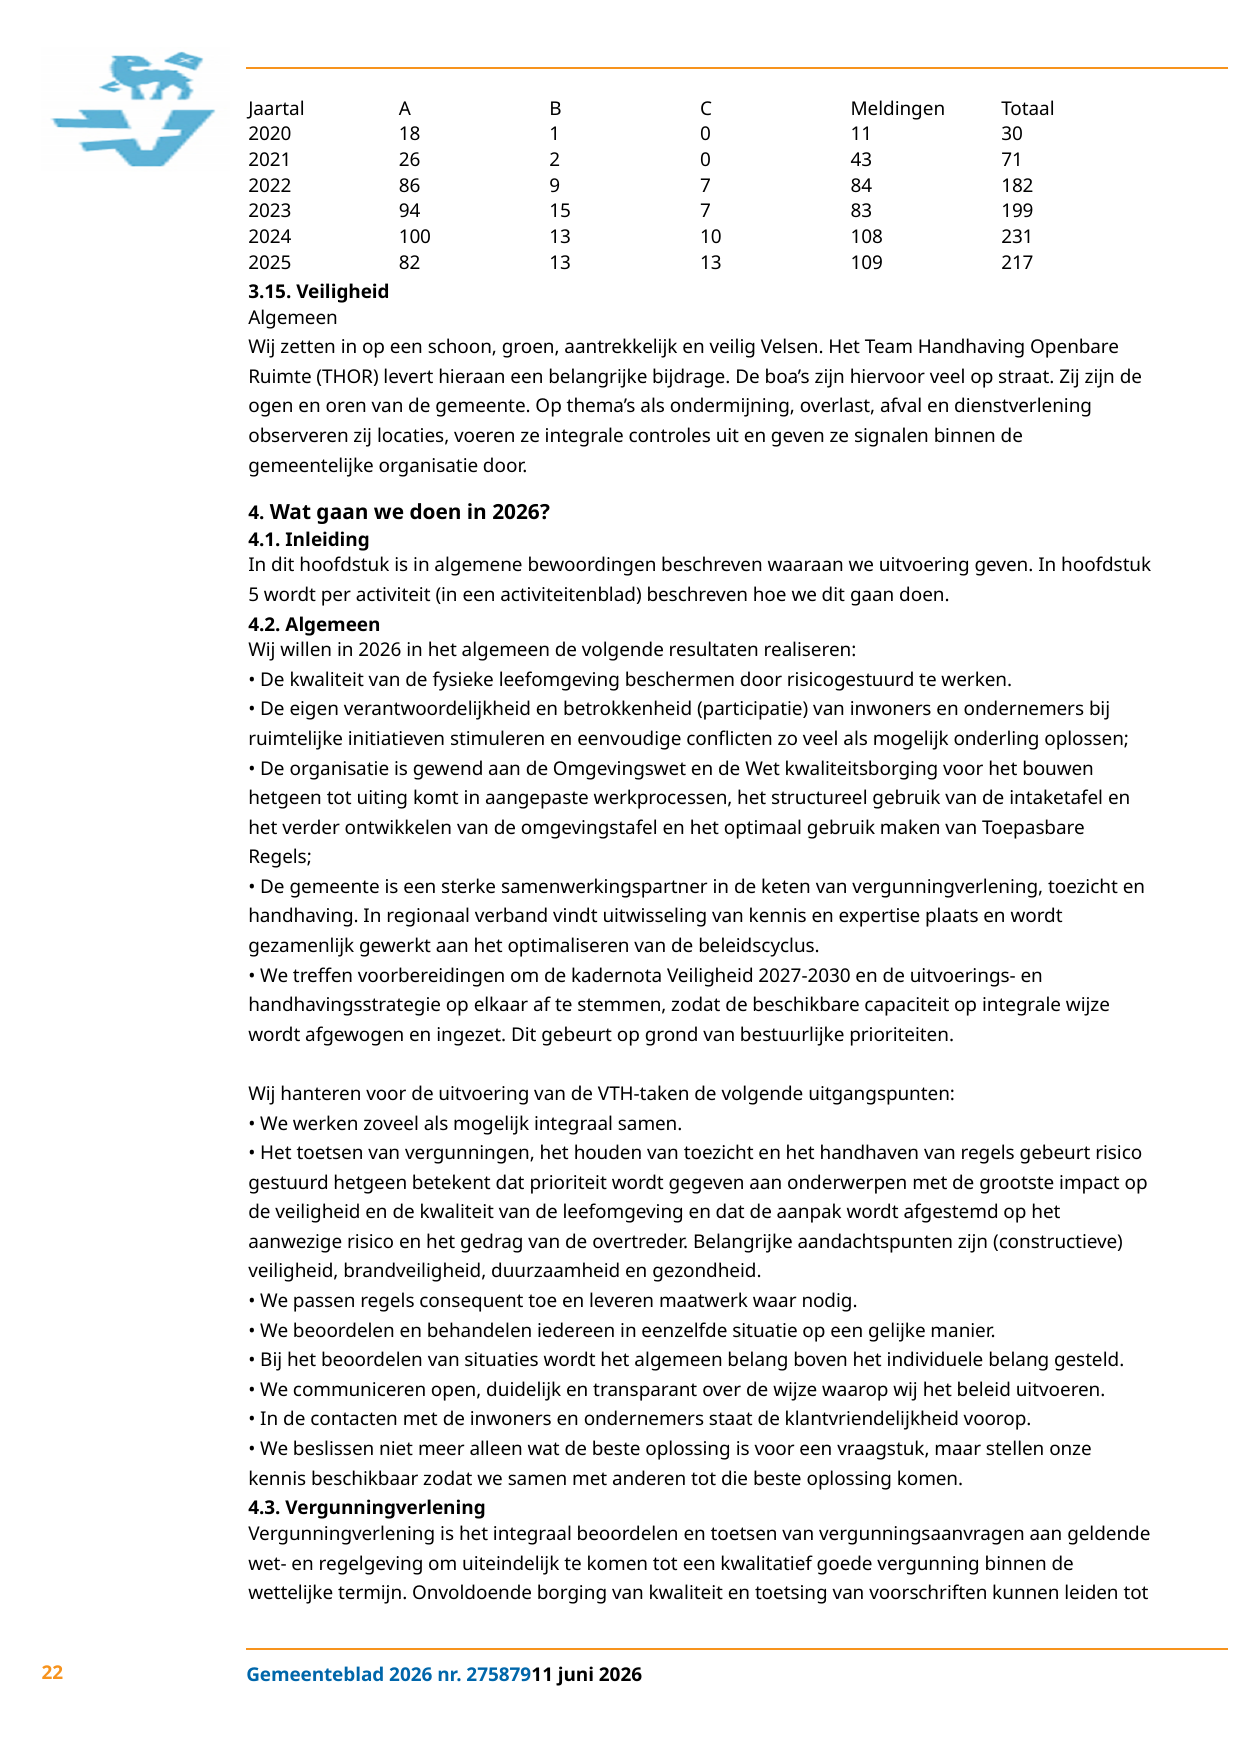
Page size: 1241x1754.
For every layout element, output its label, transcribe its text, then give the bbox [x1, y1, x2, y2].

text • We treffen voorbereidingen om de kadernota Veiligheid 2027-2030 en de uitvoerings- en handhavingsstrategie op elkaar af te stemmen, zodat de beschikbare capaciteit op integrale wijze wordt afgewogen en ingezet. Dit gebeurt op grond van bestuurlijke prioriteiten. [248, 962, 1152, 1047]
table_cell 0 [700, 146, 850, 172]
table_cell 182 [1001, 172, 1152, 198]
table_header C [700, 95, 850, 121]
table_cell 2 [549, 146, 700, 172]
table_cell 13 [700, 249, 850, 275]
text • In de contacten met de inwoners en ondernemers staat de klantvriendelijkheid voorop. [248, 1406, 1152, 1431]
table_cell 7 [700, 198, 850, 223]
table_cell 2023 [248, 198, 398, 223]
text • Bij het beoordelen van situaties wordt het algemeen belang boven het individuele belang gesteld. [248, 1346, 1152, 1372]
table_cell 2020 [248, 121, 398, 146]
table_cell 15 [549, 198, 700, 223]
table_cell 83 [850, 198, 1001, 223]
table_cell 26 [399, 146, 549, 172]
text In dit hoofdstuk is in algemene bewoordingen beschreven waaraan we uitvoering geven. In hoofdstuk 5 wordt per activiteit (in een activiteitenblad) beschreven hoe we dit gaan doen. [248, 552, 1152, 607]
table_cell 2025 [248, 249, 398, 275]
table_header A [399, 95, 549, 121]
table_cell 86 [399, 172, 549, 198]
table_cell 199 [1001, 198, 1152, 223]
text • De kwaliteit van de fysieke leefomgeving beschermen door risicogestuurd te werken. [248, 666, 1152, 692]
table_cell 217 [1001, 249, 1152, 275]
text • We passen regels consequent toe en leveren maatwerk waar nodig. [248, 1287, 1152, 1313]
text 4. Wat gaan we doen in 2026? [248, 497, 1152, 526]
table_cell 2022 [248, 172, 398, 198]
text 4.3. Vergunningverlening [248, 1494, 1152, 1520]
text • De eigen verantwoordelijkheid en betrokkenheid (participatie) van inwoners en ondernemers bij ruimtelijke initiatieven stimuleren en eenvoudige conflicten zo veel als mogelijk onderling oplossen; [248, 696, 1152, 751]
text • We werken zoveel als mogelijk integraal samen. [248, 1110, 1152, 1136]
text Algemeen [248, 304, 1152, 329]
table_cell 2024 [248, 224, 398, 249]
table_header B [549, 95, 700, 121]
text • We beslissen niet meer alleen wat de beste oplossing is voor een vraagstuk, maar stellen onze kennis beschikbaar zodat we samen met anderen tot die beste oplossing komen. [248, 1435, 1152, 1491]
table_cell 1 [549, 121, 700, 146]
text Wij willen in 2026 in het algemeen de volgende resultaten realiseren: [248, 636, 1152, 662]
table_cell 0 [700, 121, 850, 146]
table_cell 109 [850, 249, 1001, 275]
text Wij hanteren voor de uitvoering van de VTH-taken de volgende uitgangspunten: [248, 1080, 1152, 1106]
text • De organisatie is gewend aan de Omgevingswet en de Wet kwaliteitsborging voor het bouwen hetgeen tot uiting komt in aangepaste werkprocessen, het structureel gebruik van de intaketafel en het verder ontwikkelen van de omgevingstafel en het optimaal gebruik maken van Toepasbare Regels; [248, 755, 1152, 869]
text 4.1. Inleiding [248, 526, 1152, 552]
table_cell 100 [399, 224, 549, 249]
table_header Meldingen [850, 95, 1001, 121]
text Vergunningverlening is het integraal beoordelen en toetsen van vergunningsaanvragen aan geldende wet- en regelgeving om uiteindelijk te komen tot een kwalitatief goede vergunning binnen de wettelijke termijn. Onvoldoende borging van kwaliteit en toetsing van voorschriften kunnen leiden tot [248, 1520, 1152, 1605]
table_cell 84 [850, 172, 1001, 198]
text • De gemeente is een sterke samenwerkingspartner in de keten van vergunningverlening, toezicht en handhaving. In regionaal verband vindt uitwisseling van kennis en expertise plaats en wordt gezamenlijk gewerkt aan het optimaliseren van de beleidscyclus. [248, 873, 1152, 958]
table_cell 71 [1001, 146, 1152, 172]
table_cell 108 [850, 224, 1001, 249]
table_cell 11 [850, 121, 1001, 146]
picture [41, 47, 231, 172]
table_cell 13 [549, 224, 700, 249]
text Wij zetten in op een schoon, groen, aantrekkelijk en veilig Velsen. Het Team Handhaving Openbare Ruimte (THOR) levert hieraan een belangrijke bijdrage. De boa’s zijn hiervoor veel op straat. Zij zijn de ogen en oren van de gemeente. Op thema’s als ondermijning, overlast, afval en dienstverlening observeren zij locaties, voeren ze integrale controles uit en geven ze signalen binnen de gemeentelijke organisatie door. [248, 333, 1152, 477]
text • Het toetsen van vergunningen, het houden van toezicht en het handhaven van regels gebeurt risico gestuurd hetgeen betekent dat prioriteit wordt gegeven aan onderwerpen met de grootste impact op de veiligheid en de kwaliteit van de leefomgeving en dat de aanpak wordt afgestemd op het aanwezige risico en het gedrag van de overtreder. Belangrijke aandachtspunten zijn (constructieve) veiligheid, brandveiligheid, duurzaamheid en gezondheid. [248, 1139, 1152, 1283]
table_header Jaartal [248, 95, 398, 121]
table_cell 30 [1001, 121, 1152, 146]
table_cell 43 [850, 146, 1001, 172]
text • We communiceren open, duidelijk en transparant over de wijze waarop wij het beleid uitvoeren. [248, 1376, 1152, 1402]
table_header Totaal [1001, 95, 1152, 121]
table_cell 94 [399, 198, 549, 223]
text 4.2. Algemeen [248, 611, 1152, 636]
table_cell 231 [1001, 224, 1152, 249]
text 3.15. Veiligheid [248, 278, 1152, 304]
table_cell 9 [549, 172, 700, 198]
table_cell 13 [549, 249, 700, 275]
table_cell 7 [700, 172, 850, 198]
table_cell 10 [700, 224, 850, 249]
table_cell 18 [399, 121, 549, 146]
text • We beoordelen en behandelen iedereen in eenzelfde situatie op een gelijke manier. [248, 1317, 1152, 1343]
table_cell 82 [399, 249, 549, 275]
table_cell 2021 [248, 146, 398, 172]
